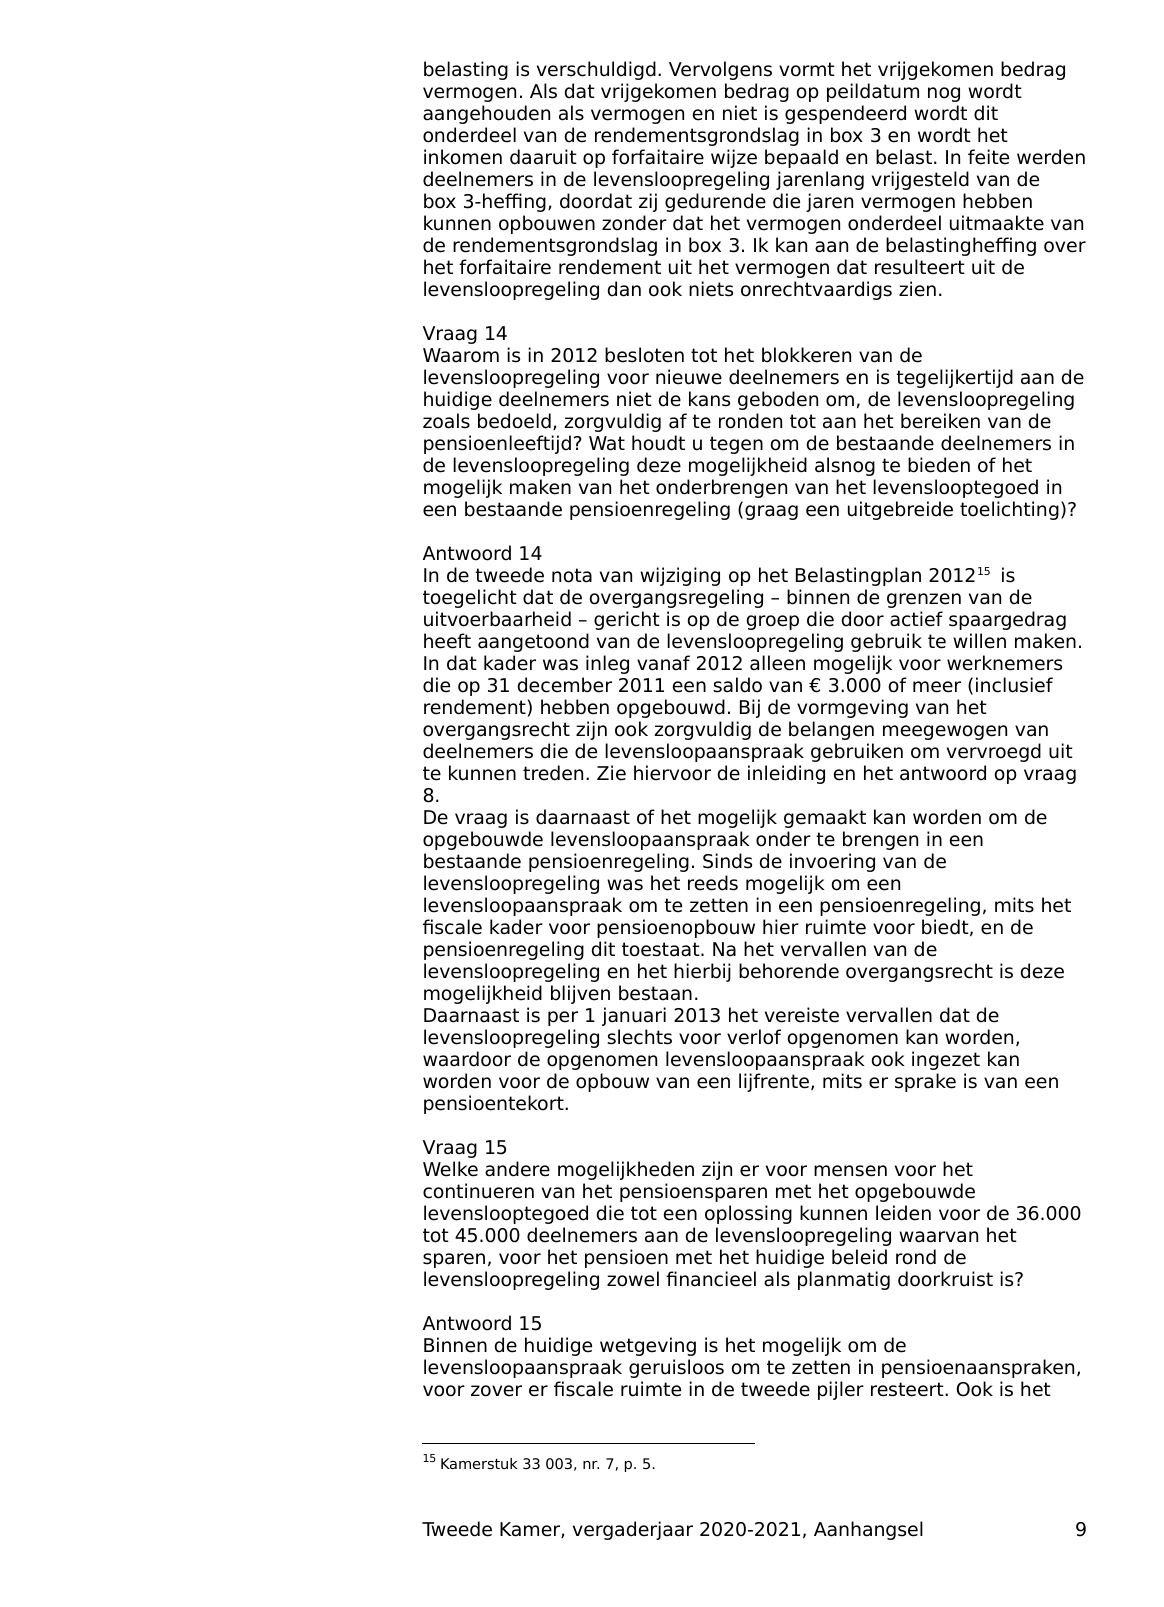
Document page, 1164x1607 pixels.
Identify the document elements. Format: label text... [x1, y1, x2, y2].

text Daarnaast is per 1 januari 2013 het vereiste vervallen dat de levensloopregeling slechts voor verlof opgenomen kan worden, waardoor de opgenomen levensloopaanspraak ook ingezet kan worden voor de opbouw van een lijfrente, mits er sprake is van een pensioentekort. [422, 1004, 1087, 1114]
text Binnen de huidige wetgeving is het mogelijk om de levensloopaanspraak geruisloos om te zetten in pensioenaanspraken, voor zover er fiscale ruimte in de tweede pijler resteert. Ook is het [422, 1335, 1087, 1401]
text Vraag 15 [422, 1137, 1087, 1159]
text Kamerstuk 33 003, nr. 7, p. 5. [422, 1452, 1087, 1474]
text De vraag is daarnaast of het mogelijk gemaakt kan worden om de opgebouwde levensloopaanspraak onder te brengen in een bestaande pensioenregeling. Sinds de invoering van de levensloopregeling was het reeds mogelijk om een levensloopaanspraak om te zetten in een pensioenregeling, mits het fiscale kader voor pensioenopbouw hier ruimte voor biedt, en de pensioenregeling dit toestaat. Na het vervallen van de levensloopregeling en het hierbij behorende overgangsrecht is deze mogelijkheid blijven bestaan. [422, 807, 1087, 1004]
text Antwoord 14 [422, 543, 1087, 565]
text In de tweede nota van wijziging op het Belastingplan 2012 is toegelicht dat de overgangsregeling – binnen de grenzen van de uitvoerbaarheid – gericht is op de groep die door actief spaargedrag heeft aangetoond van de levensloopregeling gebruik te willen maken. In dat kader was inleg vanaf 2012 alleen mogelijk voor werknemers die op 31 december 2011 een saldo van € 3.000 of meer (inclusief rendement) hebben opgebouwd. Bij de vormgeving van het overgangsrecht zijn ook zorgvuldig de belangen meegewogen van deelnemers die de levensloopaanspraak gebruiken om vervroegd uit te kunnen treden. Zie hiervoor de inleiding en het antwoord op vraag 8. [422, 565, 1087, 807]
text belasting is verschuldigd. Vervolgens vormt het vrijgekomen bedrag vermogen. Als dat vrijgekomen bedrag op peildatum nog wordt aangehouden als vermogen en niet is gespendeerd wordt dit onderdeel van de rendementsgrondslag in box 3 en wordt het inkomen daaruit op forfaitaire wijze bepaald en belast. In feite werden deelnemers in de levensloopregeling jarenlang vrijgesteld van de box 3-heffing, doordat zij gedurende die jaren vermogen hebben kunnen opbouwen zonder dat het vermogen onderdeel uitmaakte van de rendementsgrondslag in box 3. Ik kan aan de belastingheffing over het forfaitaire rendement uit het vermogen dat resulteert uit de levensloopregeling dan ook niets onrechtvaardigs zien. [422, 59, 1087, 301]
text Waarom is in 2012 besloten tot het blokkeren van de levensloopregeling voor nieuwe deelnemers en is tegelijkertijd aan de huidige deelnemers niet de kans geboden om, de levensloopregeling zoals bedoeld, zorgvuldig af te ronden tot aan het bereiken van de pensioenleeftijd? Wat houdt u tegen om de bestaande deelnemers in de levensloopregeling deze mogelijkheid alsnog te bieden of het mogelijk maken van het onderbrengen van het levenslooptegoed in een bestaande pensioenregeling (graag een uitgebreide toelichting)? [422, 345, 1087, 521]
text Antwoord 15 [422, 1313, 1087, 1335]
text Welke andere mogelijkheden zijn er voor mensen voor het continueren van het pensioensparen met het opgebouwde levenslooptegoed die tot een oplossing kunnen leiden voor de 36.000 tot 45.000 deelnemers aan de levensloopregeling waarvan het sparen, voor het pensioen met het huidige beleid rond de levensloopregeling zowel financieel als planmatig doorkruist is? [422, 1159, 1087, 1291]
text Vraag 14 [422, 323, 1087, 345]
